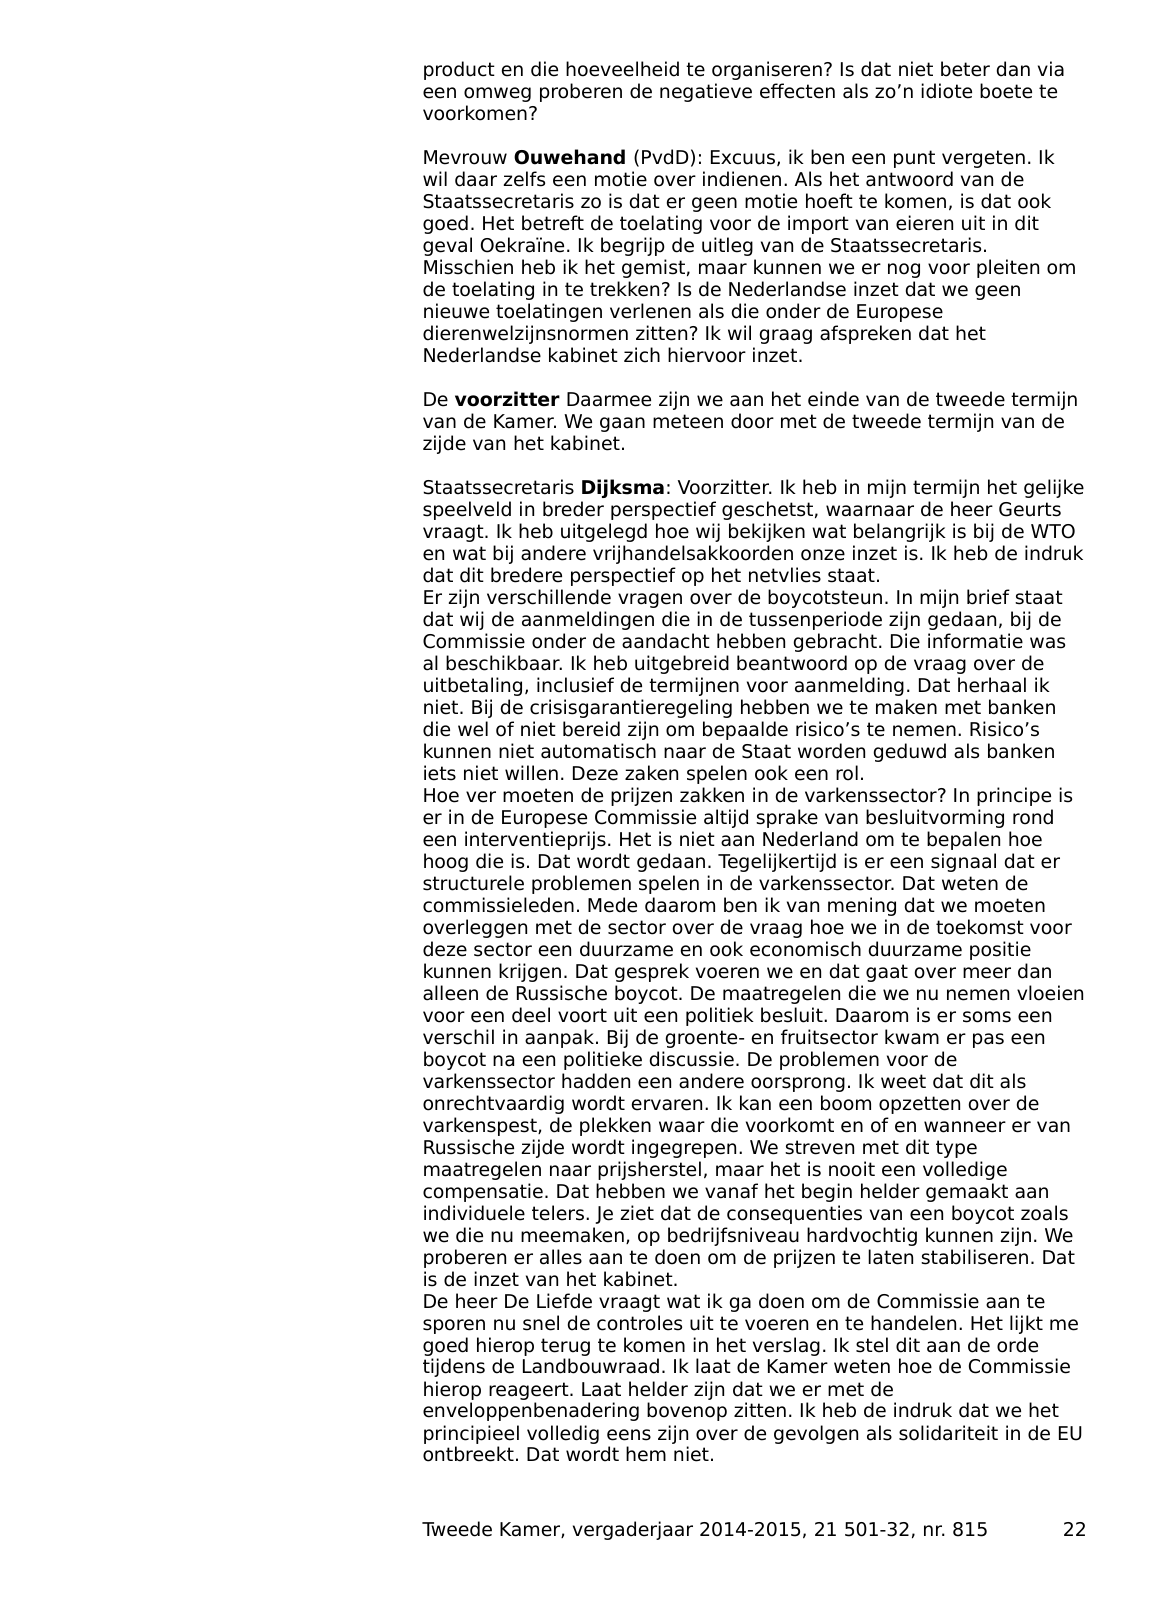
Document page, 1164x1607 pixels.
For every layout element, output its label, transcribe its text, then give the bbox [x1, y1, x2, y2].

text Mevrouw Ouwehand (PvdD): Excuus, ik ben een punt vergeten. Ik wil daar zelfs een motie over indienen. Als het antwoord van de Staatssecretaris zo is dat er geen motie hoeft te komen, is dat ook goed. Het betreft de toelating voor de import van eieren uit in dit geval Oekraïne. Ik begrijp de uitleg van de Staatssecretaris. Misschien heb ik het gemist, maar kunnen we er nog voor pleiten om de toelating in te trekken? Is de Nederlandse inzet dat we geen nieuwe toelatingen verlenen als die onder de Europese dierenwelzijnsnormen zitten? Ik wil graag afspreken dat het Nederlandse kabinet zich hiervoor inzet. [422, 147, 1087, 367]
text De heer De Liefde vraagt wat ik ga doen om de Commissie aan te sporen nu snel de controles uit te voeren en te handelen. Het lijkt me goed hierop terug te komen in het verslag. Ik stel dit aan de orde tijdens de Landbouwraad. Ik laat de Kamer weten hoe de Commissie hierop reageert. Laat helder zijn dat we er met de enveloppenbenadering bovenop zitten. Ik heb de indruk dat we het principieel volledig eens zijn over de gevolgen als solidariteit in de EU ontbreekt. Dat wordt hem niet. [422, 1291, 1087, 1466]
text De voorzitter Daarmee zijn we aan het einde van de tweede termijn van de Kamer. We gaan meteen door met de tweede termijn van de zijde van het kabinet. [422, 389, 1087, 455]
text Staatssecretaris Dijksma: Voorzitter. Ik heb in mijn termijn het gelijke speelveld in breder perspectief geschetst, waarnaar de heer Geurts vraagt. Ik heb uitgelegd hoe wij bekijken wat belangrijk is bij de WTO en wat bij andere vrijhandelsakkoorden onze inzet is. Ik heb de indruk dat dit bredere perspectief op het netvlies staat. [422, 477, 1087, 587]
text product en die hoeveelheid te organiseren? Is dat niet beter dan via een omweg proberen de negatieve effecten als zo’n idiote boete te voorkomen? [422, 59, 1087, 125]
text Hoe ver moeten de prijzen zakken in de varkenssector? In principe is er in de Europese Commissie altijd sprake van besluitvorming rond een interventieprijs. Het is niet aan Nederland om te bepalen hoe hoog die is. Dat wordt gedaan. Tegelijkertijd is er een signaal dat er structurele problemen spelen in de varkenssector. Dat weten de commissieleden. Mede daarom ben ik van mening dat we moeten overleggen met de sector over de vraag hoe we in de toekomst voor deze sector een duurzame en ook economisch duurzame positie kunnen krijgen. Dat gesprek voeren we en dat gaat over meer dan alleen de Russische boycot. De maatregelen die we nu nemen vloeien voor een deel voort uit een politiek besluit. Daarom is er soms een verschil in aanpak. Bij de groente- en fruitsector kwam er pas een boycot na een politieke discussie. De problemen voor de varkenssector hadden een andere oorsprong. Ik weet dat dit als onrechtvaardig wordt ervaren. Ik kan een boom opzetten over de varkenspest, de plekken waar die voorkomt en of en wanneer er van Russische zijde wordt ingegrepen. We streven met dit type maatregelen naar prijsherstel, maar het is nooit een volledige compensatie. Dat hebben we vanaf het begin helder gemaakt aan individuele telers. Je ziet dat de consequenties van een boycot zoals we die nu meemaken, op bedrijfsniveau hardvochtig kunnen zijn. We proberen er alles aan te doen om de prijzen te laten stabiliseren. Dat is de inzet van het kabinet. [422, 785, 1087, 1291]
text Er zijn verschillende vragen over de boycotsteun. In mijn brief staat dat wij de aanmeldingen die in de tussenperiode zijn gedaan, bij de Commissie onder de aandacht hebben gebracht. Die informatie was al beschikbaar. Ik heb uitgebreid beantwoord op de vraag over de uitbetaling, inclusief de termijnen voor aanmelding. Dat herhaal ik niet. Bij de crisisgarantieregeling hebben we te maken met banken die wel of niet bereid zijn om bepaalde risico’s te nemen. Risico’s kunnen niet automatisch naar de Staat worden geduwd als banken iets niet willen. Deze zaken spelen ook een rol. [422, 587, 1087, 785]
